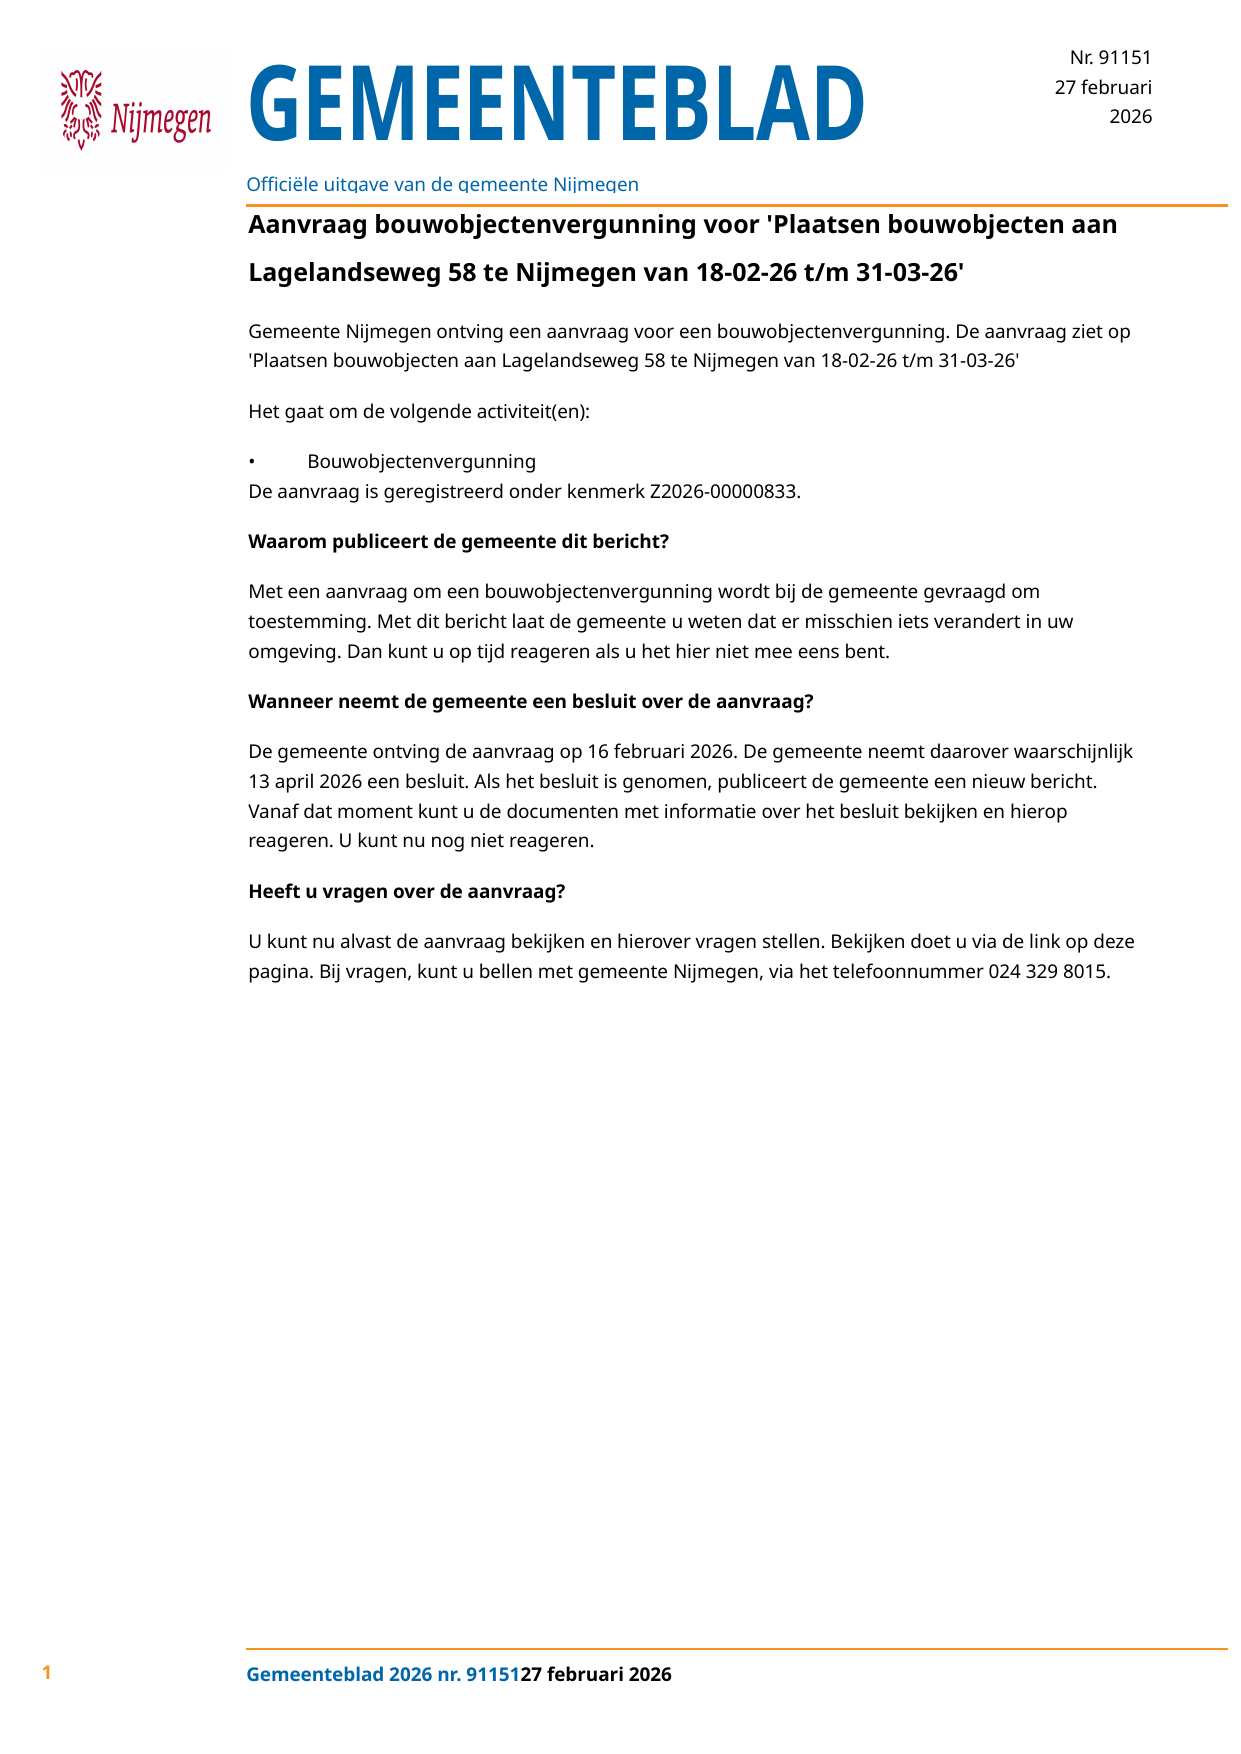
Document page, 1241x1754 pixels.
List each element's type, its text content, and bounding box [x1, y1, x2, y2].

text Wanneer neemt de gemeente een besluit over de aanvraag? [248, 688, 1152, 714]
text Gemeente Nijmegen ontving een aanvraag voor een bouwobjectenvergunning. De aanvraag ziet op 'Plaatsen bouwobjecten aan Lagelandseweg 58 te Nijmegen van 18-02-26 t/m 31-03-26' [248, 318, 1152, 373]
picture [41, 47, 231, 172]
text Met een aanvraag om een bouwobjectenvergunning wordt bij de gemeente gevraagd om toestemming. Met dit bericht laat de gemeente u weten dat er misschien iets verandert in uw omgeving. Dan kunt u op tijd reageren als u het hier niet mee eens bent. [248, 579, 1152, 664]
list Bouwobjectenvergunning [248, 448, 1152, 474]
text Het gaat om de volgende activiteit(en): [248, 398, 1152, 424]
text U kunt nu alvast de aanvraag bekijken en hierover vragen stellen. Bekijken doet u via de link op deze pagina. Bij vragen, kunt u bellen met gemeente Nijmegen, via het telefoonnummer 024 329 8015. [248, 928, 1152, 984]
text Waarom publiceert de gemeente dit bericht? [248, 528, 1152, 554]
text Aanvraag bouwobjectenvergunning voor 'Plaatsen bouwobjecten aan Lagelandseweg 58 te Nijmegen van 18-02-26 t/m 31-03-26' [248, 207, 1152, 288]
text De aanvraag is geregistreerd onder kenmerk Z2026-00000833. [248, 478, 1152, 504]
text Heeft u vragen over de aanvraag? [248, 878, 1152, 904]
text De gemeente ontving de aanvraag op 16 februari 2026. De gemeente neemt daarover waarschijnlijk 13 april 2026 een besluit. Als het besluit is genomen, publiceert de gemeente een nieuw bericht. Vanaf dat moment kunt u de documenten met informatie over het besluit bekijken en hierop reageren. U kunt nu nog niet reageren. [248, 739, 1152, 853]
